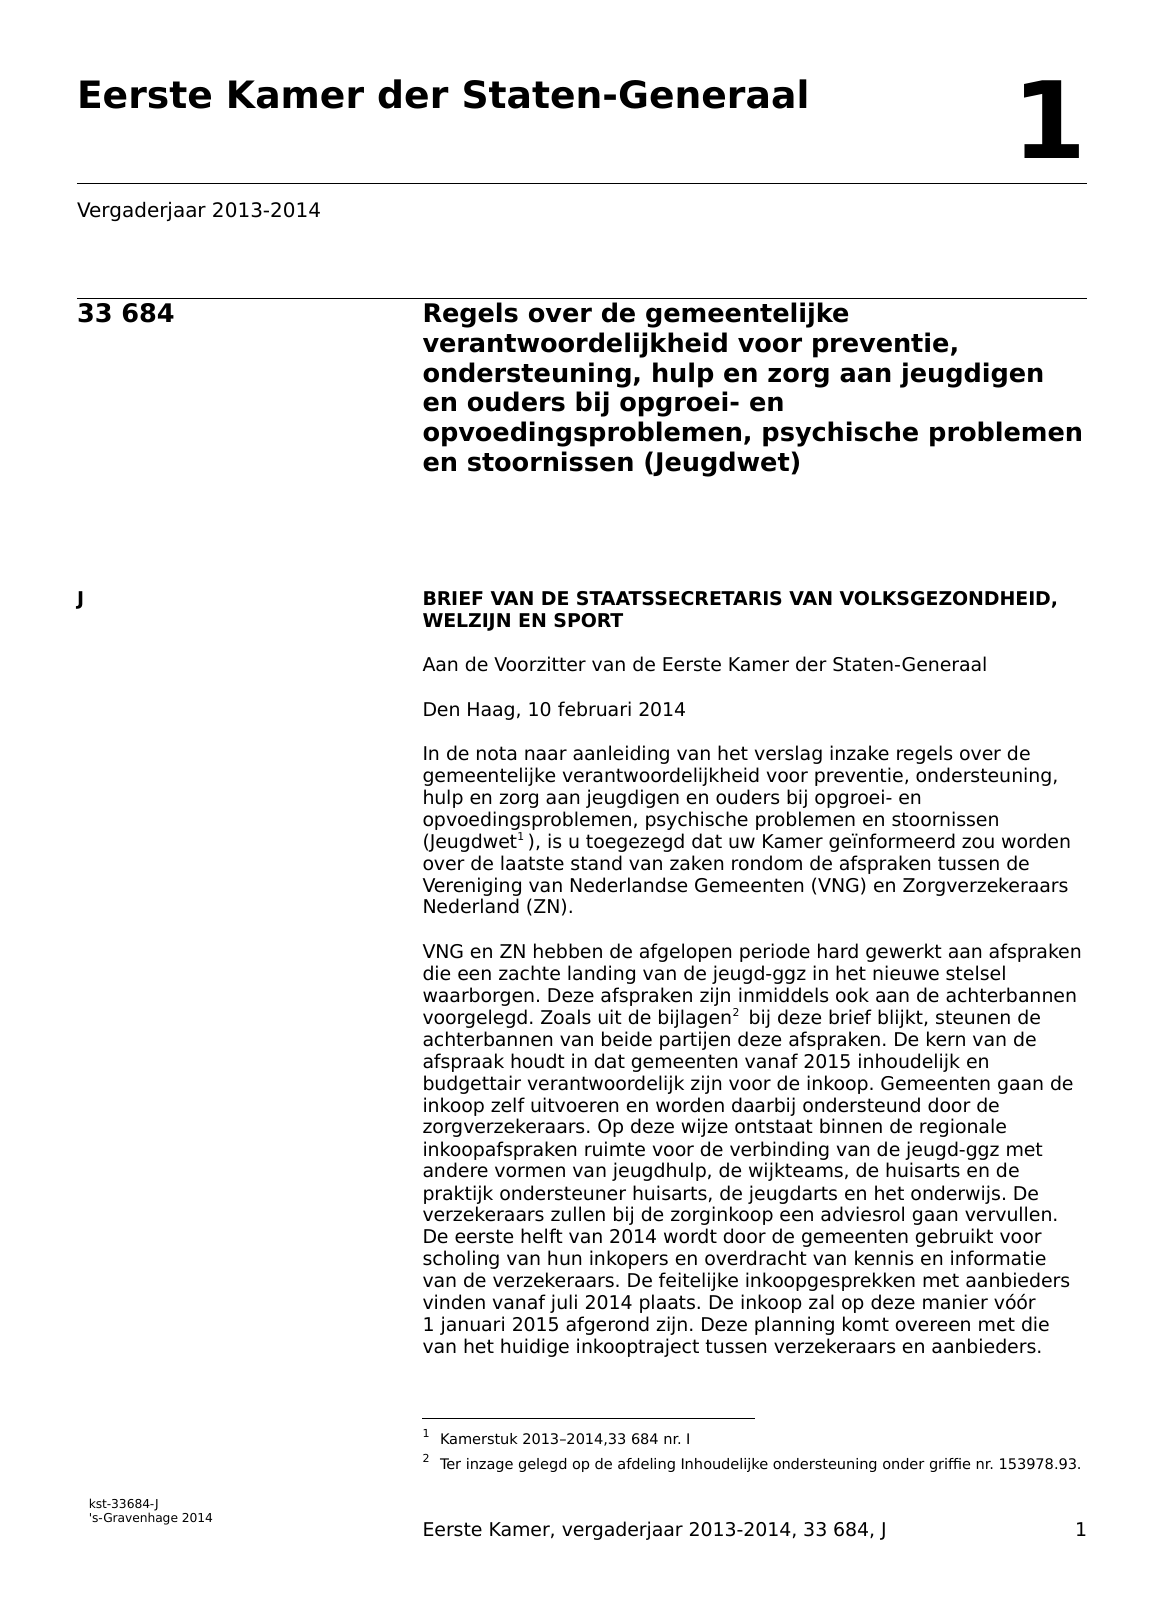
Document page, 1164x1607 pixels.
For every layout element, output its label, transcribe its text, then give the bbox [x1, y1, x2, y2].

table_cell Vergaderjaar 2013-2014 [77, 184, 1087, 298]
text Ter inzage gelegd op de afdeling Inhoudelijke ondersteuning onder griffie nr. 153978.93. [422, 1452, 1087, 1474]
subtitle 33 684 Regels over de gemeentelijke verantwoordelijkheid voor preventie, ondersteuning, hulp en zorg aan jeugdigen en ouders bij opgroei- en opvoedingsproblemen, psychische problemen en stoornissen (Jeugdwet) [77, 299, 1087, 477]
text 's-Gravenhage 2014 [88, 1511, 323, 1525]
text In de nota naar aanleiding van het verslag inzake regels over de gemeentelijke verantwoordelijkheid voor preventie, ondersteuning, hulp en zorg aan jeugdigen en ouders bij opgroei- en opvoedingsproblemen, psychische problemen en stoornissen (Jeugdwet), is u toegezegd dat uw Kamer geïnformeerd zou worden over de laatste stand van zaken rondom de afspraken tussen de Vereniging van Nederlandse Gemeenten (VNG) en Zorgverzekeraars Nederland (ZN). [422, 743, 1087, 918]
text VNG en ZN hebben de afgelopen periode hard gewerkt aan afspraken die een zachte landing van de jeugd-ggz in het nieuwe stelsel waarborgen. Deze afspraken zijn inmiddels ook aan de achterbannen voorgelegd. Zoals uit de bijlagen bij deze brief blijkt, steunen de achterbannen van beide partijen deze afspraken. De kern van de afspraak houdt in dat gemeenten vanaf 2015 inhoudelijk en budgettair verantwoordelijk zijn voor de inkoop. Gemeenten gaan de inkoop zelf uitvoeren en worden daarbij ondersteund door de zorgverzekeraars. Op deze wijze ontstaat binnen de regionale inkoopafspraken ruimte voor de verbinding van de jeugd-ggz met andere vormen van jeugdhulp, de wijkteams, de huisarts en de praktijk ondersteuner huisarts, de jeugdarts en het onderwijs. De verzekeraars zullen bij de zorginkoop een adviesrol gaan vervullen. De eerste helft van 2014 wordt door de gemeenten gebruikt voor scholing van hun inkopers en overdracht van kennis en informatie van de verzekeraars. De feitelijke inkoopgesprekken met aanbieders vinden vanaf juli 2014 plaats. De inkoop zal op deze manier vóór 1 januari 2015 afgerond zijn. Deze planning komt overeen met die van het huidige inkooptraject tussen verzekeraars en aanbieders. [422, 941, 1087, 1358]
subtitle J BRIEF VAN DE STAATSSECRETARIS VAN VOLKSGEZONDHEID, WELZIJN EN SPORT [77, 588, 1087, 632]
text Aan de Voorzitter van de Eerste Kamer der Staten-Generaal [422, 654, 1087, 676]
text kst-33684-J [88, 1497, 323, 1511]
table_header 1 [886, 59, 1087, 183]
text Kamerstuk 2013–2014,33 684 nr. I [422, 1427, 1087, 1449]
table_header Eerste Kamer der Staten-Generaal [77, 59, 886, 183]
text Den Haag, 10 februari 2014 [422, 698, 1087, 720]
